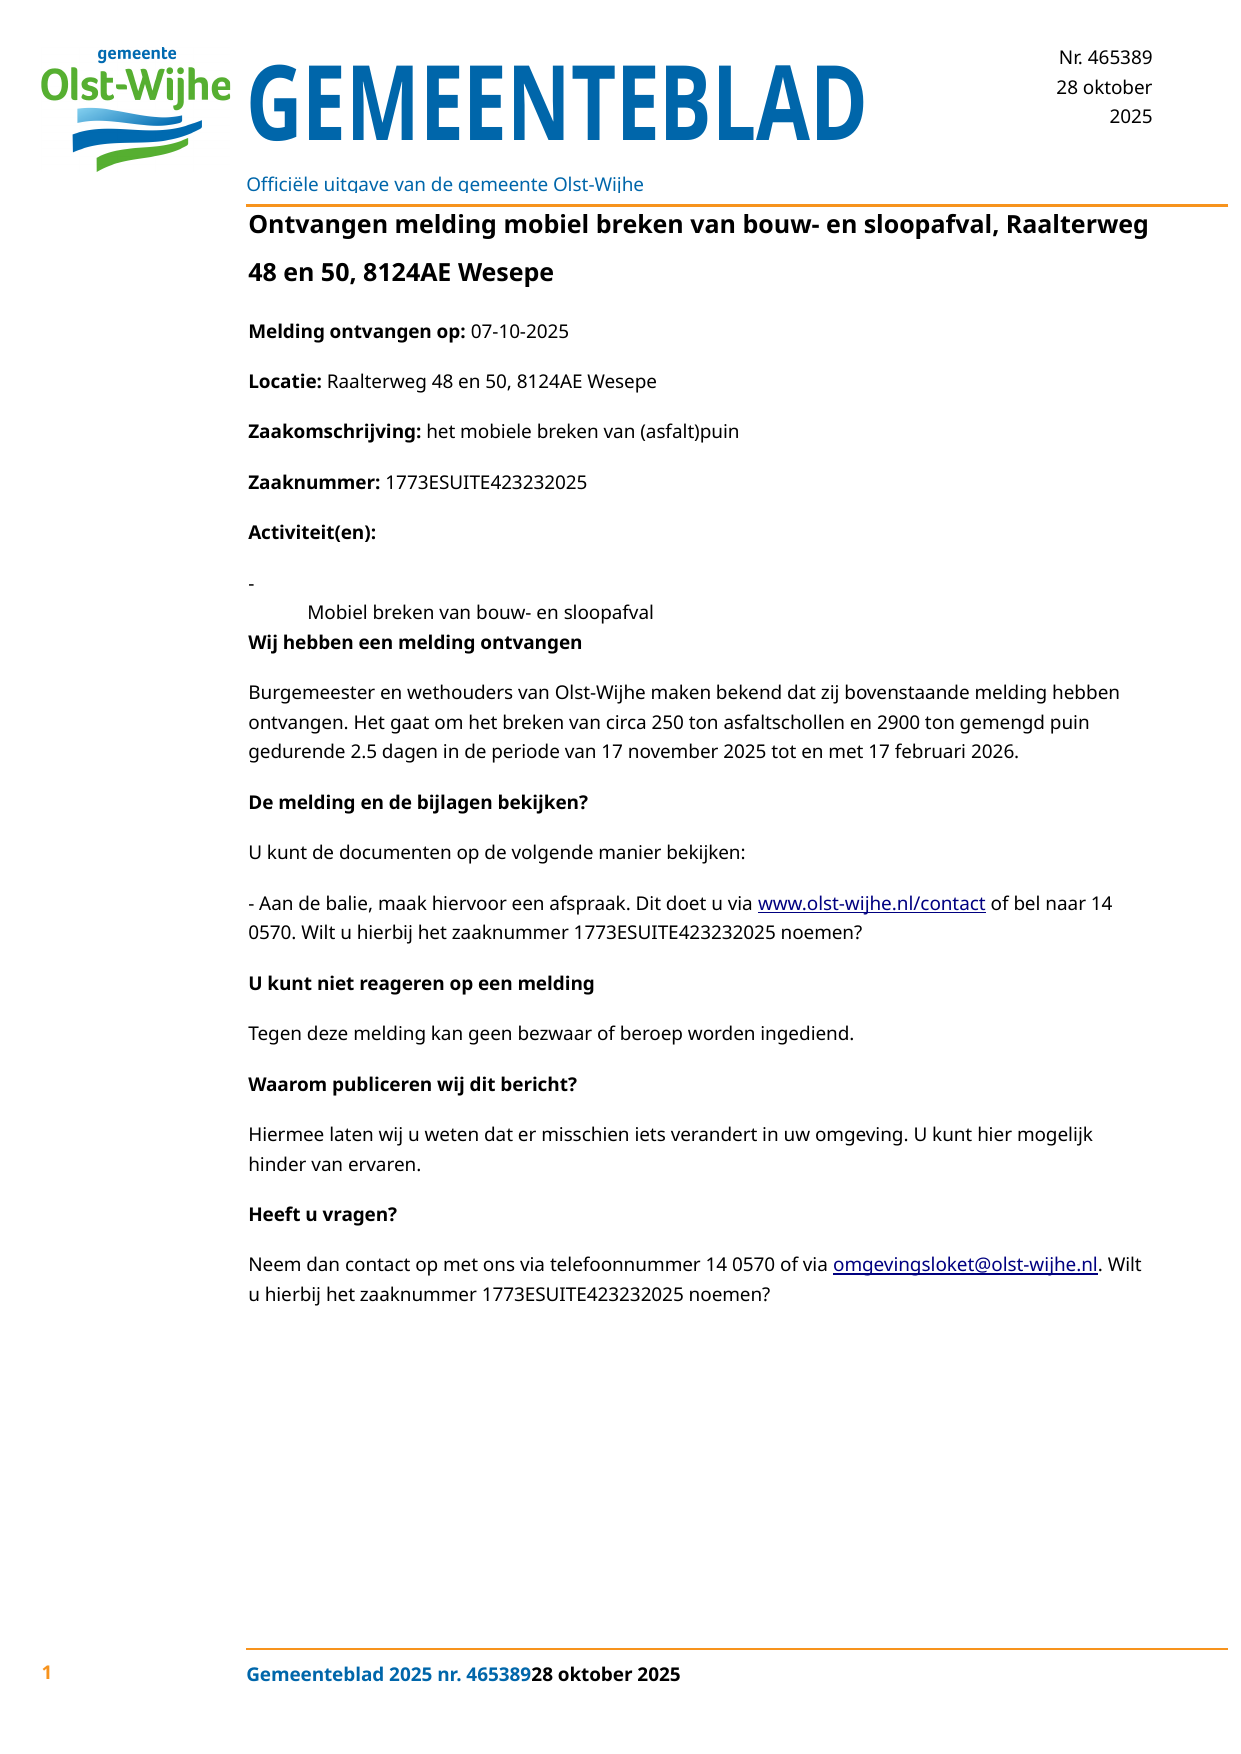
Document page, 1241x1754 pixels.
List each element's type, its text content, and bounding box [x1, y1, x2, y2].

text - Aan de balie, maak hiervoor een afspraak. Dit doet u via www.olst-wijhe.nl/contact of bel naar 14 0570. Wilt u hierbij het zaaknummer 1773ESUITE423232025 noemen? [248, 890, 1152, 945]
list Mobiel breken van bouw- en sloopafval [248, 599, 1152, 625]
text Locatie: Raalterweg 48 en 50, 8124AE Wesepe [248, 368, 1152, 394]
text Zaakomschrijving: het mobiele breken van (asfalt)puin [248, 419, 1152, 444]
text De melding en de bijlagen bekijken? [248, 789, 1152, 815]
text Neem dan contact op met ons via telefoonnummer 14 0570 of via omgevingsloket@olst-wijhe.nl. Wilt u hierbij het zaaknummer 1773ESUITE423232025 noemen? [248, 1252, 1152, 1307]
picture [41, 47, 231, 172]
text Heeft u vragen? [248, 1201, 1152, 1227]
text U kunt de documenten op de volgende manier bekijken: [248, 839, 1152, 865]
text Waarom publiceren wij dit bericht? [248, 1071, 1152, 1097]
text U kunt niet reageren op een melding [248, 970, 1152, 996]
text Hiermee laten wij u weten dat er misschien iets verandert in uw omgeving. U kunt hier mogelijk hinder van ervaren. [248, 1121, 1152, 1177]
text Burgemeester en wethouders van Olst-Wijhe maken bekend dat zij bovenstaande melding hebben ontvangen. Het gaat om het breken van circa 250 ton asfaltschollen en 2900 ton gemengd puin gedurende 2.5 dagen in de periode van 17 november 2025 tot en met 17 februari 2026. [248, 679, 1152, 764]
text Ontvangen melding mobiel breken van bouw- en sloopafval, Raalterweg 48 en 50, 8124AE Wesepe [248, 207, 1152, 288]
text Tegen deze melding kan geen bezwaar of beroep worden ingediend. [248, 1020, 1152, 1046]
text Melding ontvangen op: 07-10-2025 [248, 318, 1152, 344]
text Zaaknummer: 1773ESUITE423232025 [248, 469, 1152, 495]
text Activiteit(en): [248, 519, 1152, 545]
text Wij hebben een melding ontvangen [248, 629, 1152, 655]
